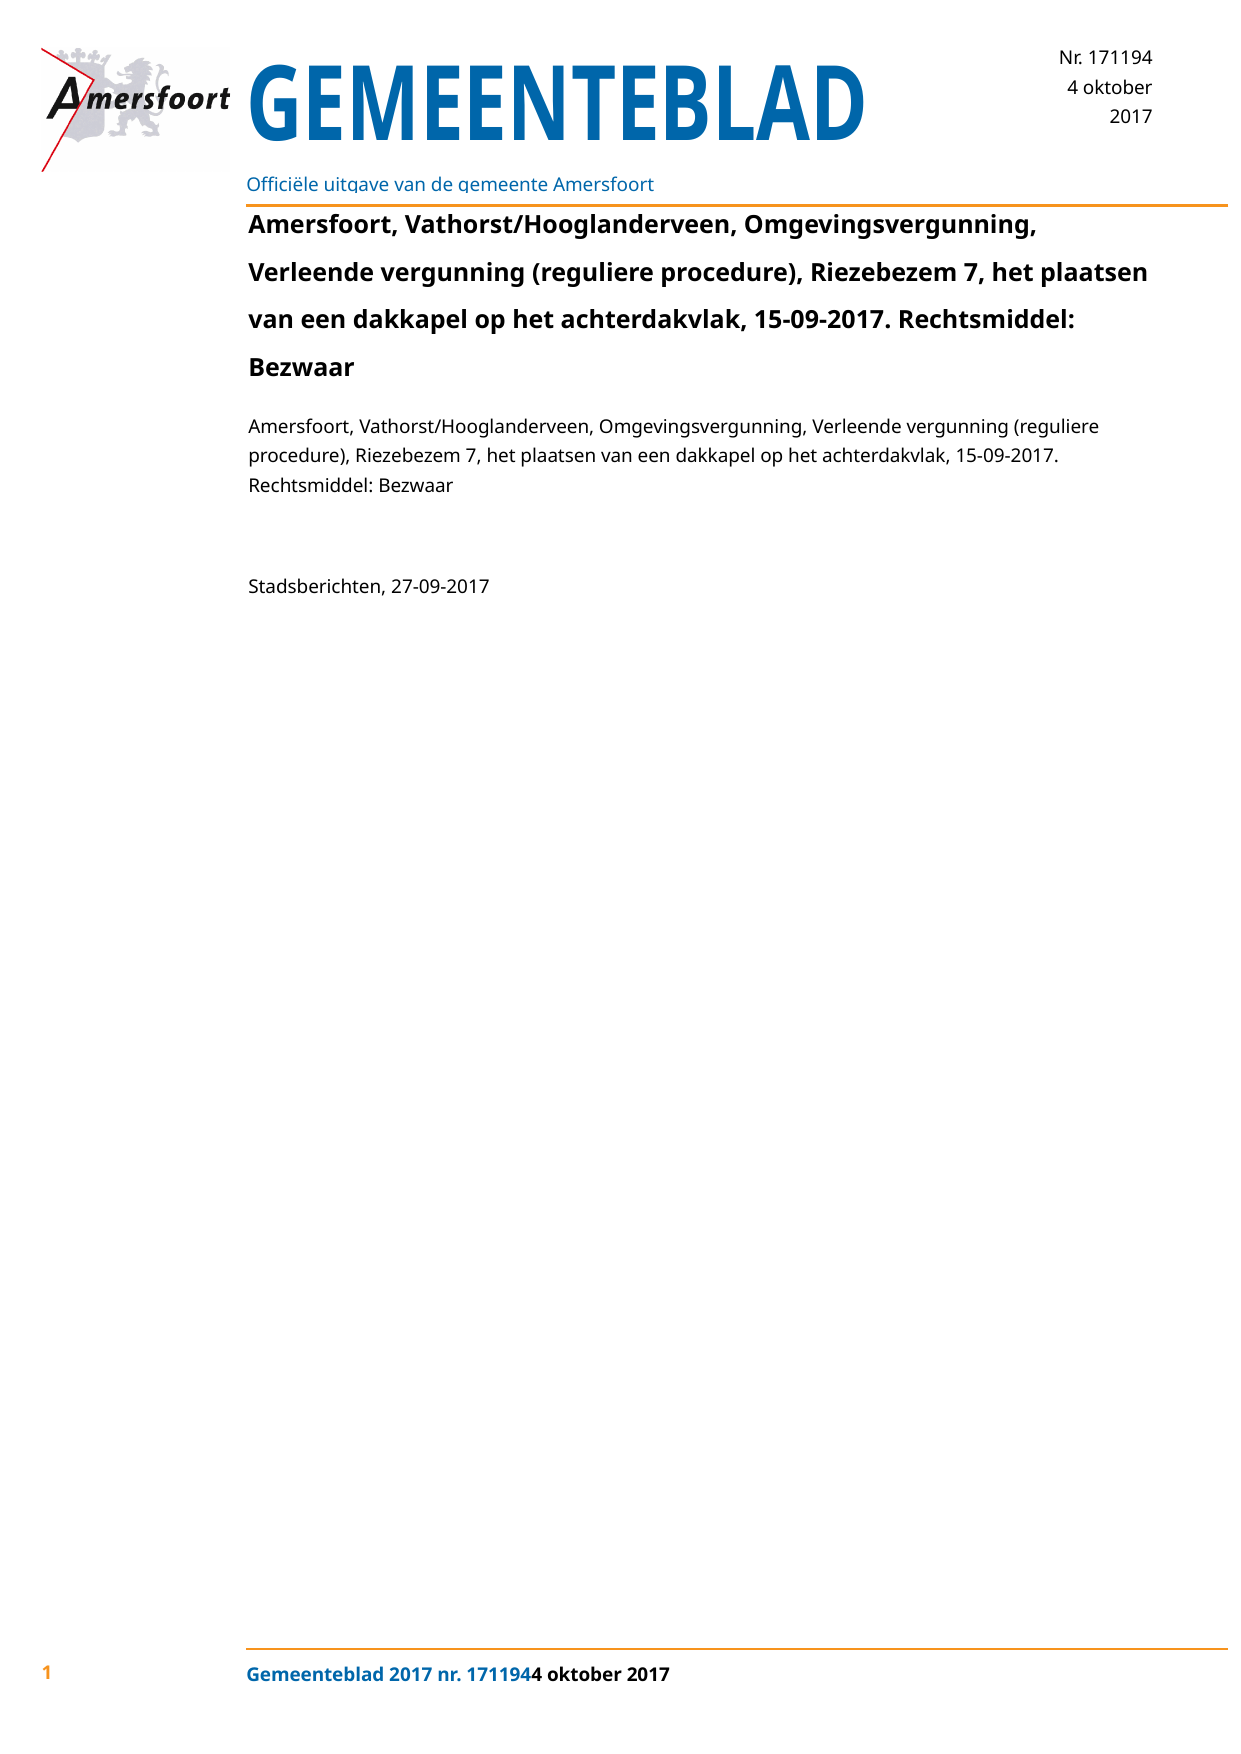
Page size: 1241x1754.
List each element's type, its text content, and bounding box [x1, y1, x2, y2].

picture [41, 47, 231, 172]
text Amersfoort, Vathorst/Hooglanderveen, Omgevingsvergunning, Verleende vergunning (reguliere procedure), Riezebezem 7, het plaatsen van een dakkapel op het achterdakvlak, 15-09-2017. Rechtsmiddel: Bezwaar [248, 207, 1152, 384]
text Stadsberichten, 27-09-2017 [248, 573, 1152, 599]
text Amersfoort, Vathorst/Hooglanderveen, Omgevingsvergunning, Verleende vergunning (reguliere procedure), Riezebezem 7, het plaatsen van een dakkapel op het achterdakvlak, 15-09-2017. Rechtsmiddel: Bezwaar [248, 413, 1152, 498]
